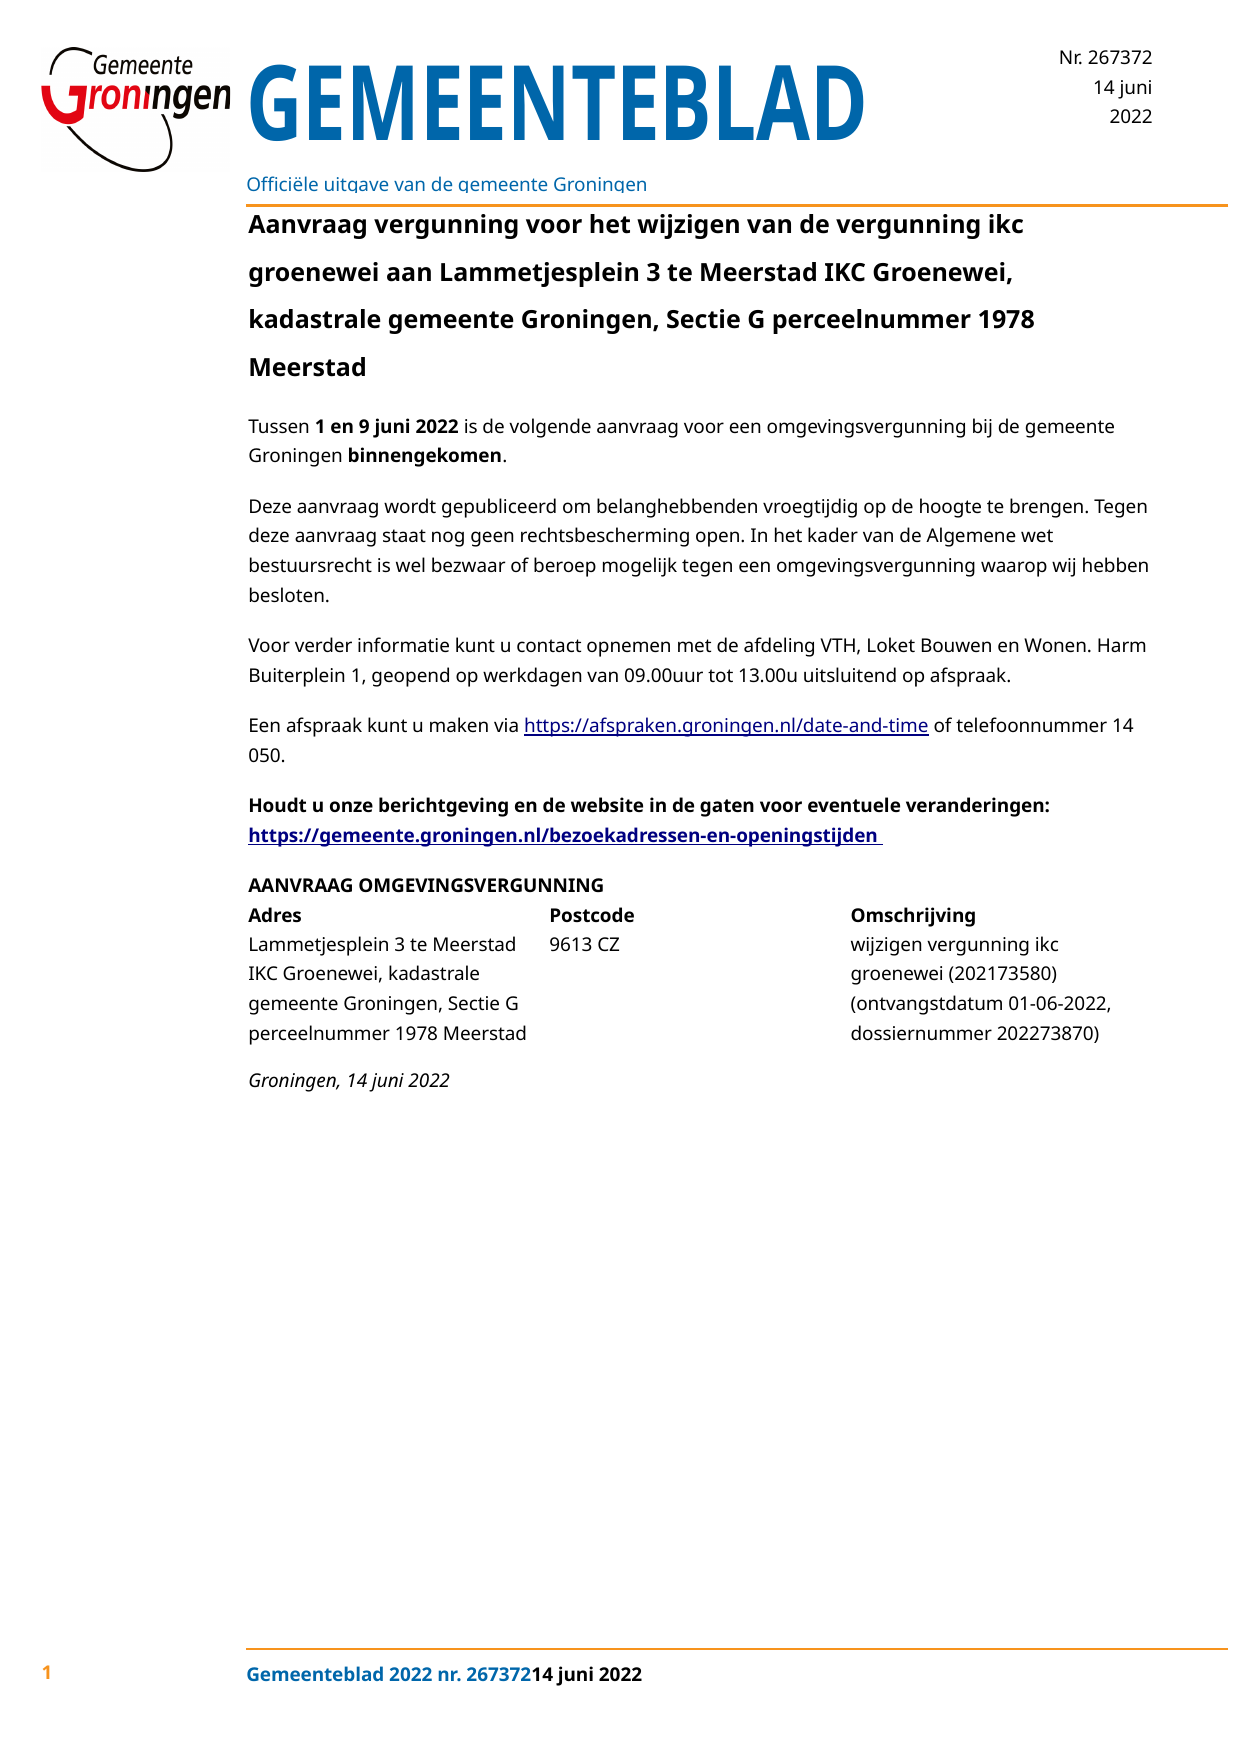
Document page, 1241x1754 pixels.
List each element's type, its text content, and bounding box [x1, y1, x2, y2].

table_header 9613 CZ [549, 931, 850, 1046]
text Deze aanvraag wordt gepubliceerd om belanghebbenden vroegtijdig op de hoogte te brengen. Tegen deze aanvraag staat nog geen rechtsbescherming open. In het kader van de Algemene wet bestuursrecht is wel bezwaar of beroep mogelijk tegen een omgevingsvergunning waarop wij hebben besloten. [248, 493, 1152, 608]
table_header Lammetjesplein 3 te Meerstad IKC Groenewei, kadastrale gemeente Groningen, Sectie G perceelnummer 1978 Meerstad [248, 931, 549, 1046]
text Houdt u onze berichtgeving en de website in de gaten voor eventuele veranderingen: https://gemeente.groningen.nl/bezoekadressen-en-openingstijden [248, 792, 1152, 848]
picture [41, 47, 231, 172]
text Voor verder informatie kunt u contact opnemen met de afdeling VTH, Loket Bouwen en Wonen. Harm Buiterplein 1, geopend op werkdagen van 09.00uur tot 13.00u uitsluitend op afspraak. [248, 632, 1152, 688]
table_header Adres [248, 902, 549, 928]
text Een afspraak kunt u maken via https://afspraken.groningen.nl/date-and-time of telefoonnummer 14 050. [248, 712, 1152, 768]
table_header Postcode [549, 902, 850, 928]
text Aanvraag vergunning voor het wijzigen van de vergunning ikc groenewei aan Lammetjesplein 3 te Meerstad IKC Groenewei, kadastrale gemeente Groningen, Sectie G perceelnummer 1978 Meerstad [248, 207, 1152, 384]
table_header wijzigen vergunning ikc groenewei (202173580) (ontvangstdatum 01-06-2022, dossiernummer 202273870) [850, 931, 1152, 1046]
text AANVRAAG OMGEVINGSVERGUNNING [248, 872, 1152, 898]
table_header Omschrijving [850, 902, 1152, 928]
text Tussen 1 en 9 juni 2022 is de volgende aanvraag voor een omgevingsvergunning bij de gemeente Groningen binnengekomen. [248, 413, 1152, 468]
text Groningen, 14 juni 2022 [248, 1067, 1152, 1093]
